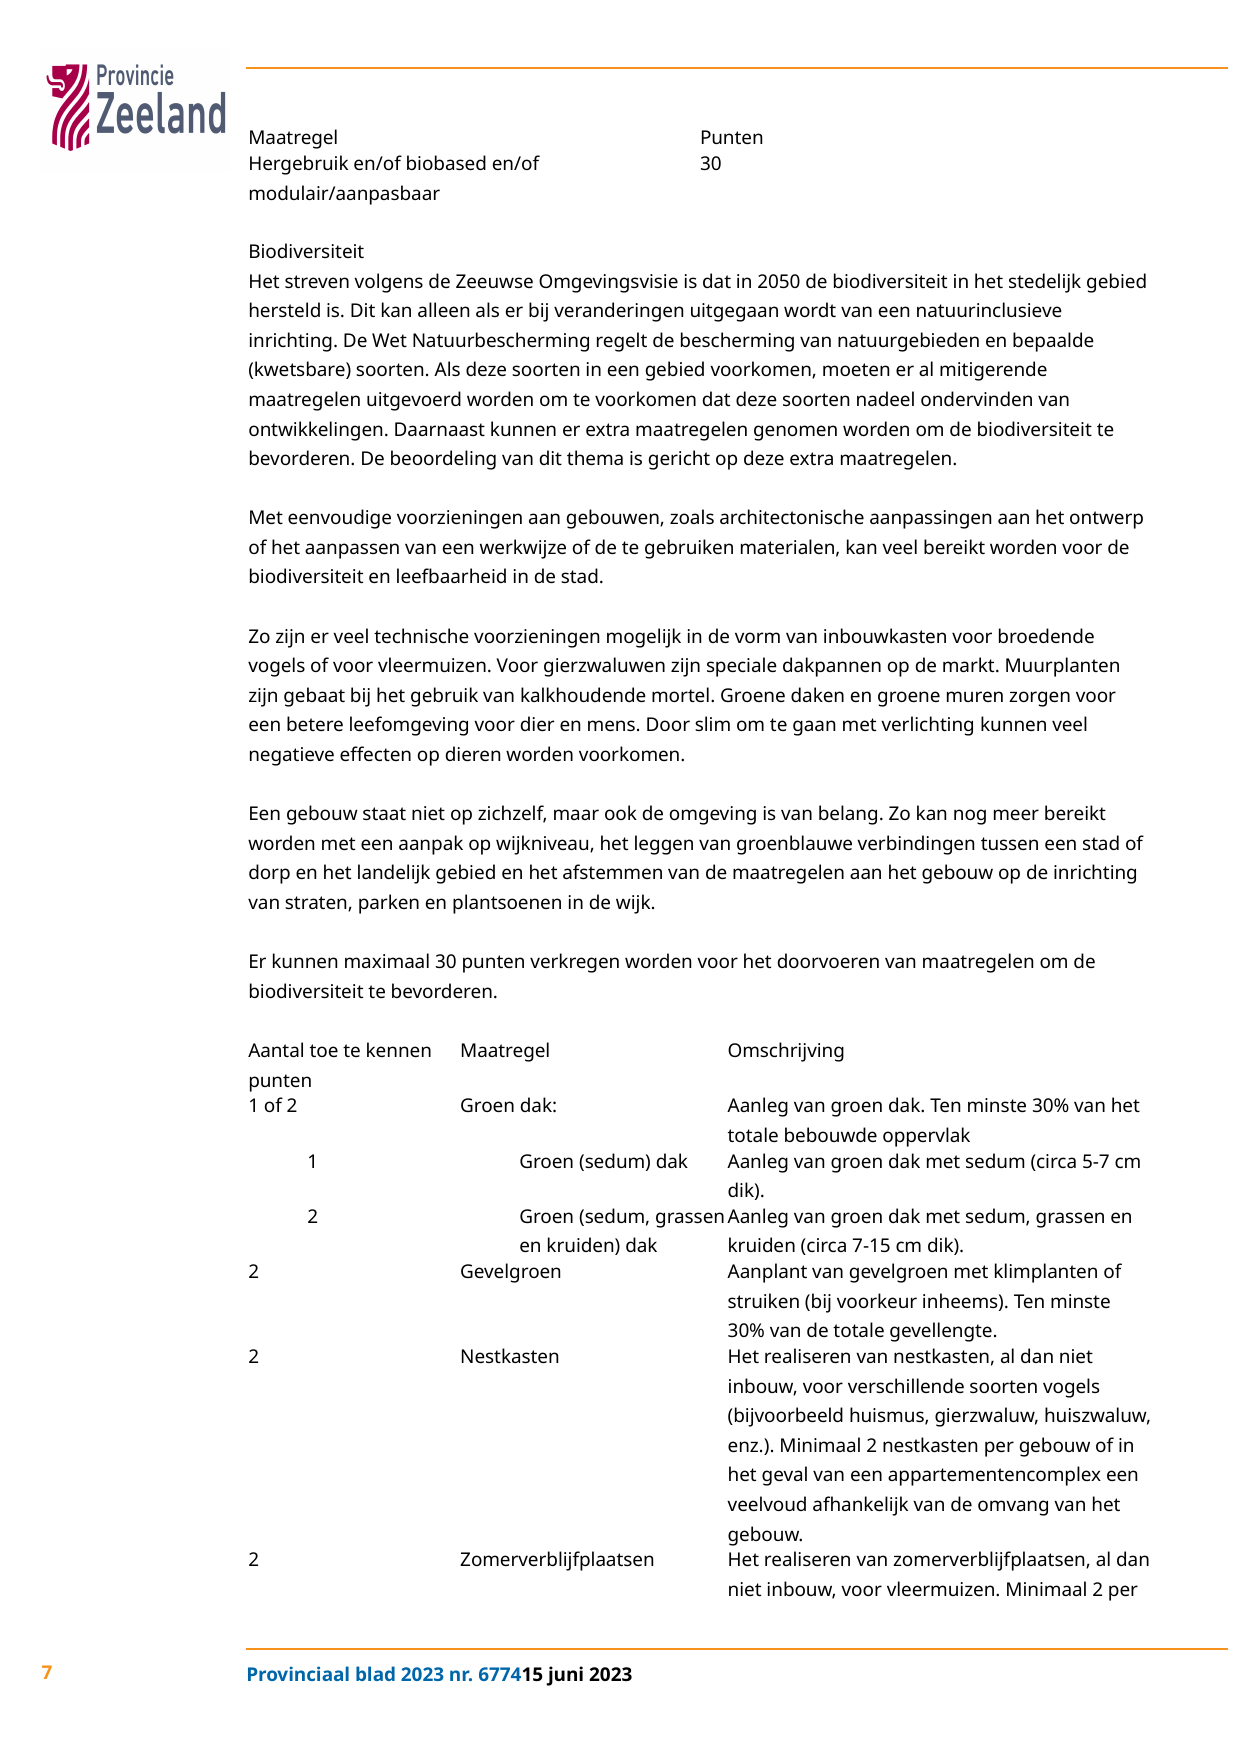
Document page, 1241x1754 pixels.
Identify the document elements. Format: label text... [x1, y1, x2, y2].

table_cell 30 [700, 150, 1152, 206]
table_cell Aanleg van groen dak met sedum, grassen en kruiden (circa 7-15 cm dik). [728, 1203, 1152, 1258]
picture [41, 47, 231, 172]
text Het streven volgens de Zeeuwse Omgevingsvisie is dat in 2050 de biodiversiteit in het stedelijk gebied hersteld is. Dit kan alleen als er bij veranderingen uitgegaan wordt van een natuurinclusieve inrichting. De Wet Natuurbescherming regelt de bescherming van natuurgebieden en bepaalde (kwetsbare) soorten. Als deze soorten in een gebied voorkomen, moeten er al mitigerende maatregelen uitgevoerd worden om te voorkomen dat deze soorten nadeel ondervinden van ontwikkelingen. Daarnaast kunnen er extra maatregelen genomen worden om de biodiversiteit te bevorderen. De beoordeling van dit thema is gericht op deze extra maatregelen. [248, 268, 1152, 471]
table_cell Zomerverblijfplaatsen [460, 1547, 727, 1602]
table_header Aantal toe te kennen punten [248, 1037, 460, 1092]
table_cell Groen dak: [460, 1093, 727, 1148]
table_cell 2 [248, 1203, 460, 1258]
table_cell Het realiseren van nestkasten, al dan niet inbouw, voor verschillende soorten vogels (bijvoorbeeld huismus, gierzwaluw, huiszwaluw, enz.). Minimaal 2 nestkasten per gebouw of in het geval van een appartementencomplex een veelvoud afhankelijk van de omvang van het gebouw. [728, 1343, 1152, 1547]
table_cell 1 [248, 1148, 460, 1203]
table_cell Aanleg van groen dak met sedum (circa 5-7 cm dik). [728, 1148, 1152, 1203]
table_cell 2 [248, 1259, 460, 1343]
table_cell Aanleg van groen dak. Ten minste 30% van het totale bebouwde oppervlak [728, 1093, 1152, 1148]
text Biodiversiteit [248, 238, 1152, 264]
table_header Maatregel [248, 125, 700, 150]
table_cell Aanplant van gevelgroen met klimplanten of struiken (bij voorkeur inheems). Ten minste 30% van de totale gevellengte. [728, 1259, 1152, 1343]
text Er kunnen maximaal 30 punten verkregen worden voor het doorvoeren van maatregelen om de biodiversiteit te bevorderen. [248, 948, 1152, 1004]
table_cell Het realiseren van zomerverblijfplaatsen, al dan niet inbouw, voor vleermuizen. Minimaal 2 per [728, 1547, 1152, 1602]
table_cell Groen (sedum, grassen en kruiden) dak [460, 1203, 727, 1258]
table_cell 2 [248, 1343, 460, 1547]
table_cell 1 of 2 [248, 1093, 460, 1148]
table_cell 2 [248, 1547, 460, 1602]
text Zo zijn er veel technische voorzieningen mogelijk in de vorm van inbouwkasten voor broedende vogels of voor vleermuizen. Voor gierzwaluwen zijn speciale dakpannen op de markt. Muurplanten zijn gebaat bij het gebruik van kalkhoudende mortel. Groene daken en groene muren zorgen voor een betere leefomgeving voor dier en mens. Door slim om te gaan met verlichting kunnen veel negatieve effecten op dieren worden voorkomen. [248, 623, 1152, 767]
table_header Punten [700, 125, 1152, 150]
text Met eenvoudige voorzieningen aan gebouwen, zoals architectonische aanpassingen aan het ontwerp of het aanpassen van een werkwijze of de te gebruiken materialen, kan veel bereikt worden voor de biodiversiteit en leefbaarheid in de stad. [248, 504, 1152, 589]
table_cell Gevelgroen [460, 1259, 727, 1343]
table_cell Groen (sedum) dak [460, 1148, 727, 1203]
table_header Maatregel [460, 1037, 727, 1092]
table_cell Nestkasten [460, 1343, 727, 1547]
table_cell Hergebruik en/of biobased en/of modulair/aanpasbaar [248, 150, 700, 206]
text Een gebouw staat niet op zichzelf, maar ook de omgeving is van belang. Zo kan nog meer bereikt worden met een aanpak op wijkniveau, het leggen van groenblauwe verbindingen tussen een stad of dorp en het landelijk gebied en het afstemmen van de maatregelen aan het gebouw op de inrichting van straten, parken en plantsoenen in de wijk. [248, 800, 1152, 915]
table_header Omschrijving [728, 1037, 1152, 1092]
